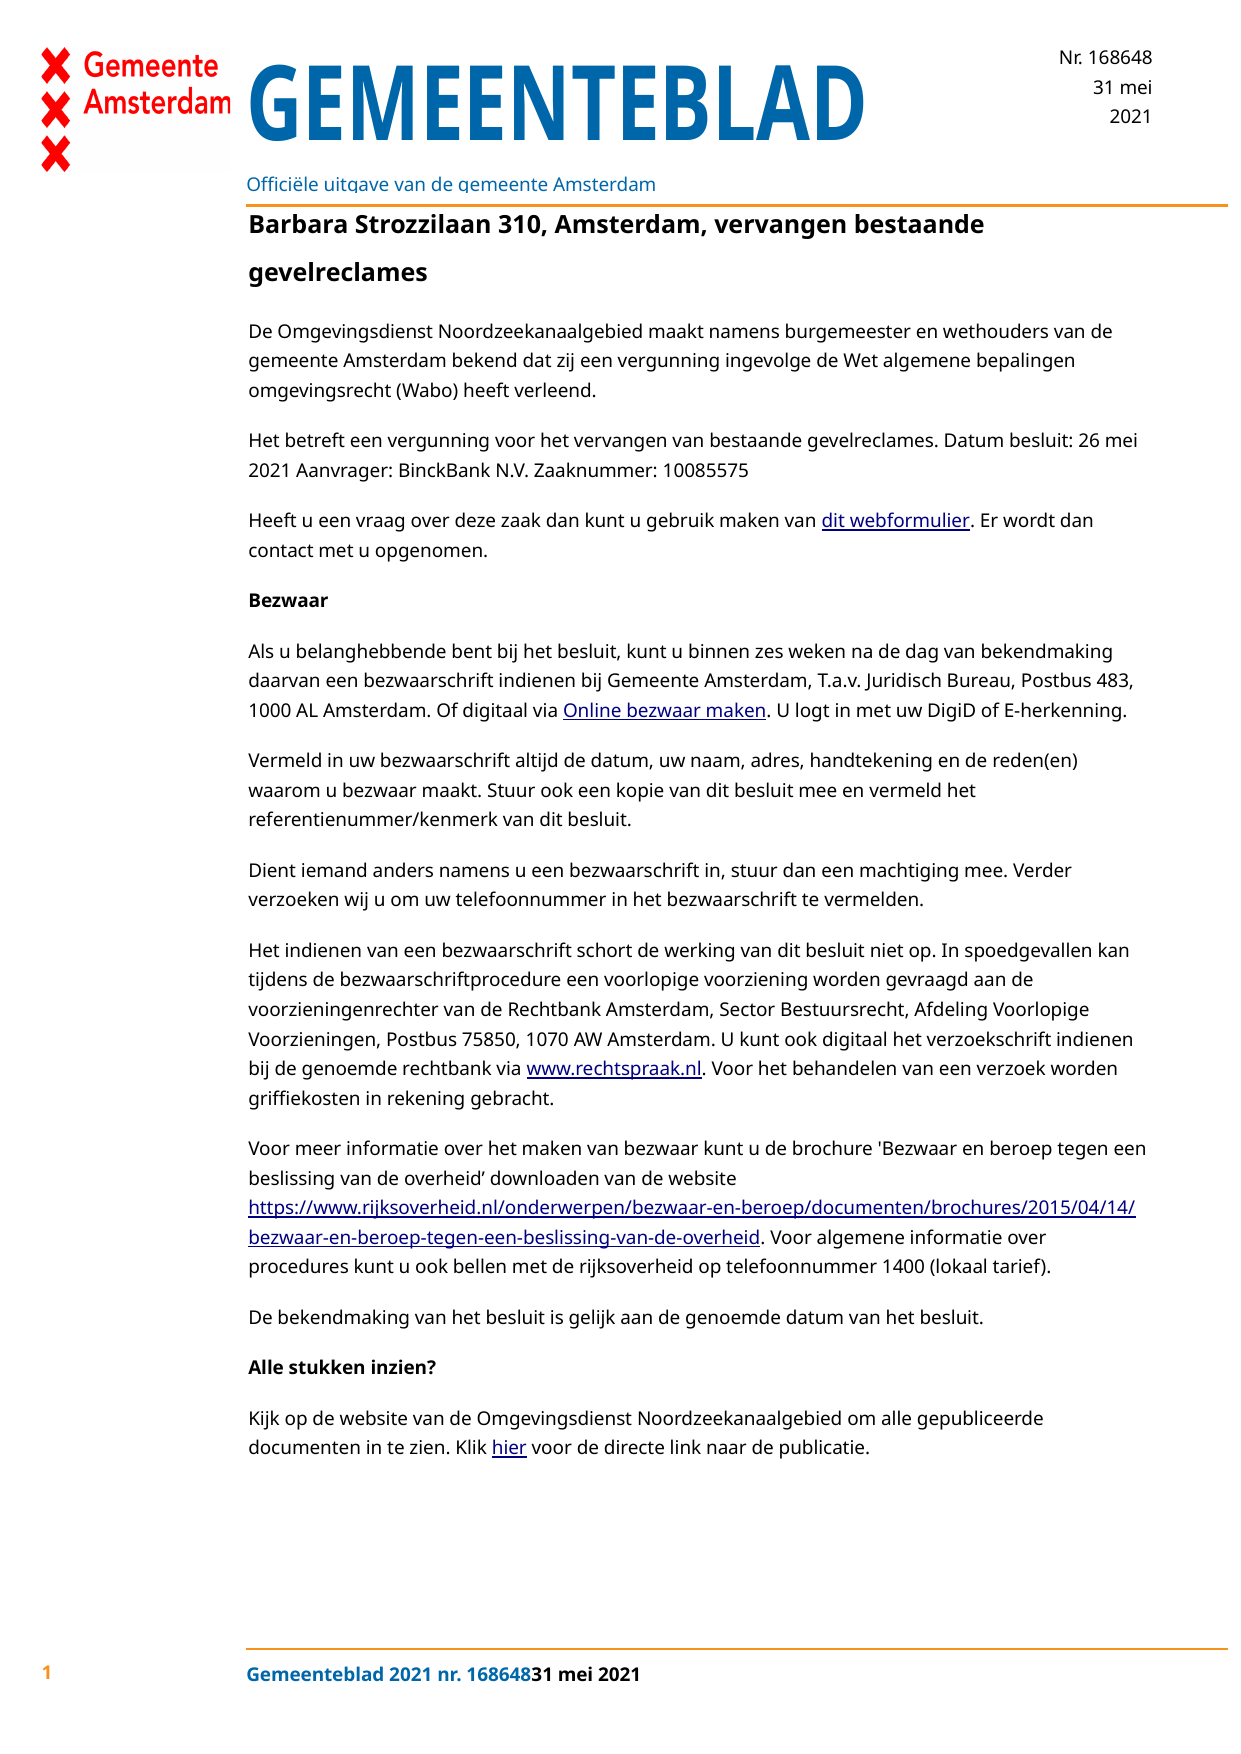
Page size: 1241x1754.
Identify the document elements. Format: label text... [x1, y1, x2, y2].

text Als u belanghebbende bent bij het besluit, kunt u binnen zes weken na de dag van bekendmaking daarvan een bezwaarschrift indienen bij Gemeente Amsterdam, T.a.v. Juridisch Bureau, Postbus 483, 1000 AL Amsterdam. Of digitaal via Online bezwaar maken. U logt in met uw DigiD of E-herkenning. [248, 638, 1152, 723]
text De Omgevingsdienst Noordzeekanaalgebied maakt namens burgemeester en wethouders van de gemeente Amsterdam bekend dat zij een vergunning ingevolge de Wet algemene bepalingen omgevingsrecht (Wabo) heeft verleend. [248, 318, 1152, 403]
text Het betreft een vergunning voor het vervangen van bestaande gevelreclames. Datum besluit: 26 mei 2021 Aanvrager: BinckBank N.V. Zaaknummer: 10085575 [248, 427, 1152, 483]
text Voor meer informatie over het maken van bezwaar kunt u de brochure 'Bezwaar en beroep tegen een beslissing van de overheid’ downloaden van de website https://www.rijksoverheid.nl/onderwerpen/bezwaar-en-beroep/documenten/brochures/2015/04/14/bezwaar-en-beroep-tegen-een-beslissing-van-de-overheid. Voor algemene informatie over procedures kunt u ook bellen met de rijksoverheid op telefoonnummer 1400 (lokaal tarief). [248, 1135, 1152, 1279]
text Kijk op de website van de Omgevingsdienst Noordzeekanaalgebied om alle gepubliceerde documenten in te zien. Klik hier voor de directe link naar de publicatie. [248, 1405, 1152, 1460]
text Dient iemand anders namens u een bezwaarschrift in, stuur dan een machtiging mee. Verder verzoeken wij u om uw telefoonnummer in het bezwaarschrift te vermelden. [248, 857, 1152, 912]
text De bekendmaking van het besluit is gelijk aan de genoemde datum van het besluit. [248, 1304, 1152, 1330]
text Heeft u een vraag over deze zaak dan kunt u gebruik maken van dit webformulier. Er wordt dan contact met u opgenomen. [248, 507, 1152, 563]
text Bezwaar [248, 587, 1152, 613]
text Barbara Strozzilaan 310, Amsterdam, vervangen bestaande gevelreclames [248, 207, 1152, 288]
text Het indienen van een bezwaarschrift schort de werking van dit besluit niet op. In spoedgevallen kan tijdens de bezwaarschriftprocedure een voorlopige voorziening worden gevraagd aan de voorzieningenrechter van de Rechtbank Amsterdam, Sector Bestuursrecht, Afdeling Voorlopige Voorzieningen, Postbus 75850, 1070 AW Amsterdam. U kunt ook digitaal het verzoekschrift indienen bij de genoemde rechtbank via www.rechtspraak.nl. Voor het behandelen van een verzoek worden griffiekosten in rekening gebracht. [248, 937, 1152, 1111]
text Alle stukken inzien? [248, 1354, 1152, 1380]
text Vermeld in uw bezwaarschrift altijd de datum, uw naam, adres, handtekening en de reden(en) waarom u bezwaar maakt. Stuur ook een kopie van dit besluit mee en vermeld het referentienummer/kenmerk van dit besluit. [248, 747, 1152, 832]
picture [41, 47, 231, 172]
